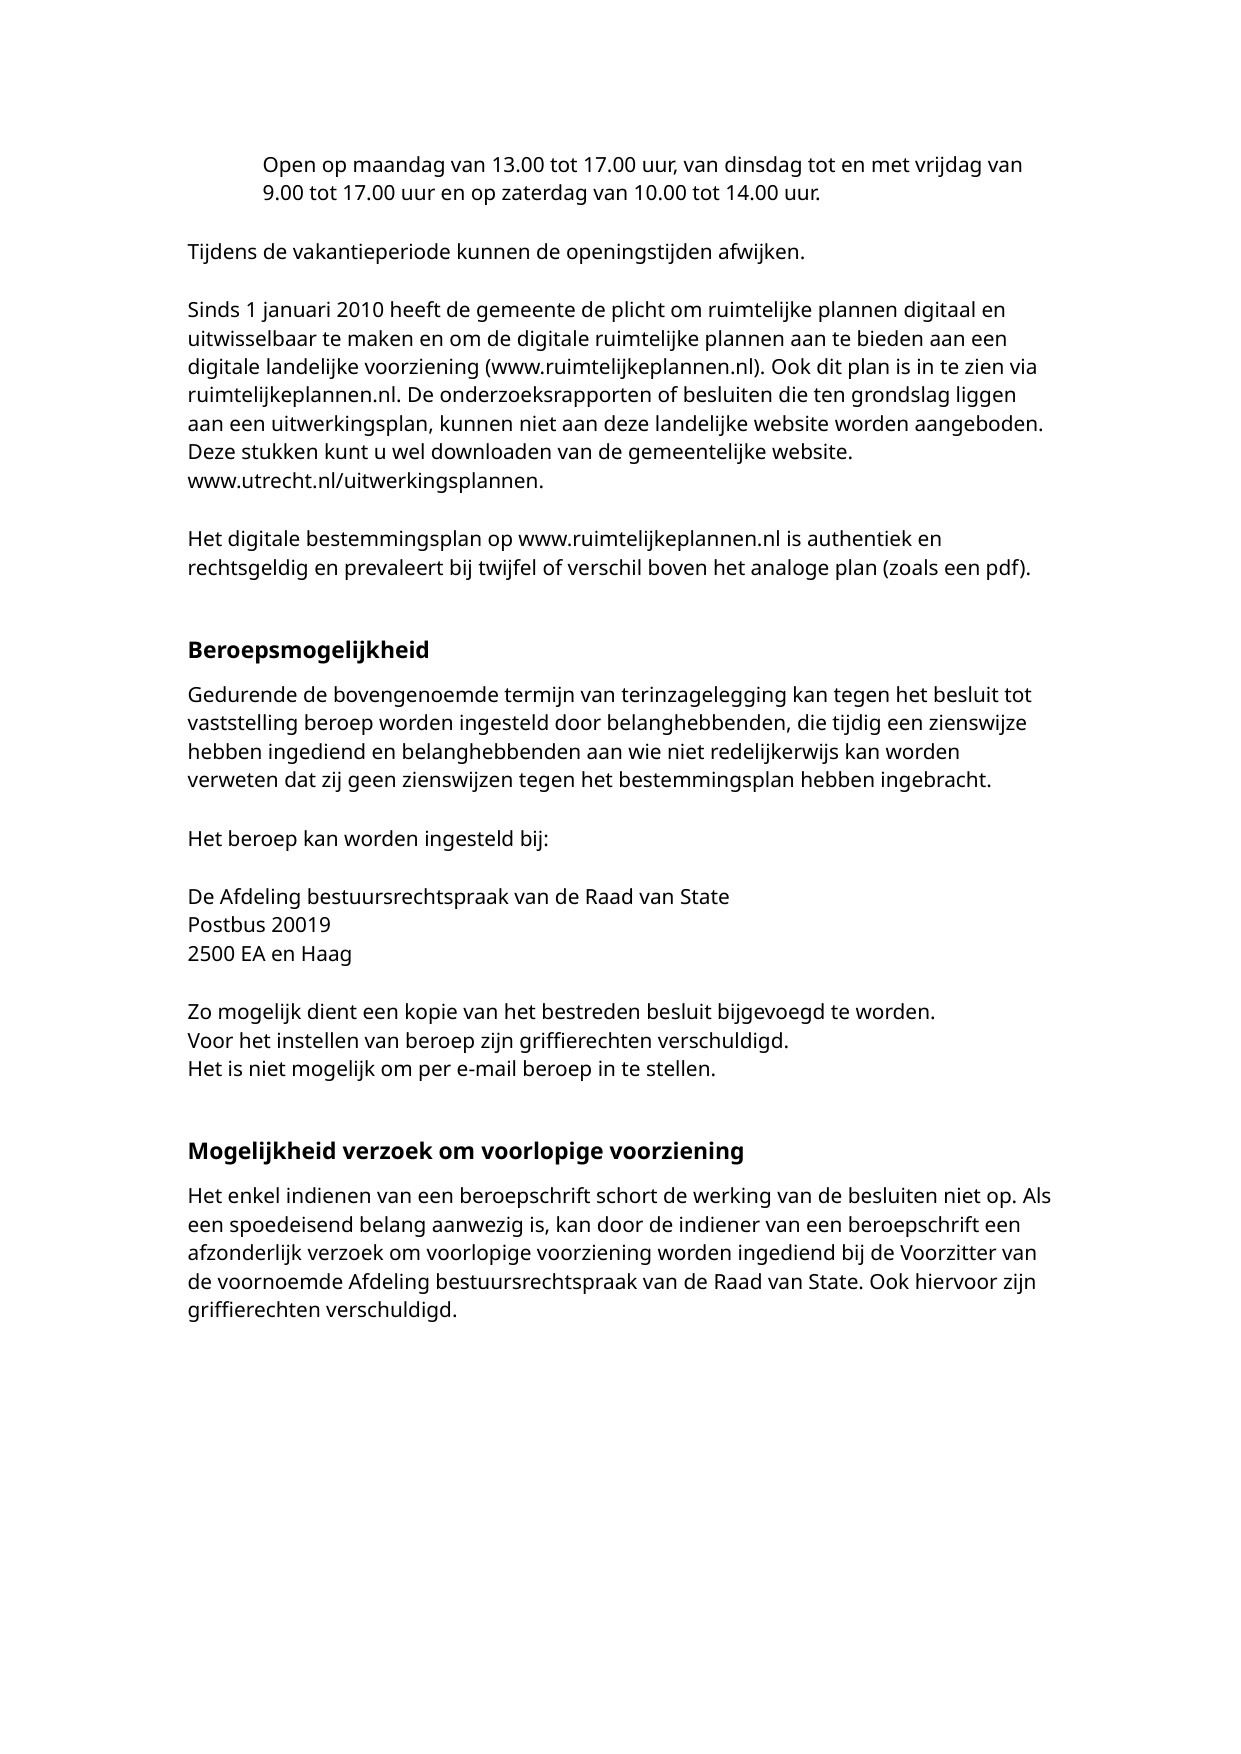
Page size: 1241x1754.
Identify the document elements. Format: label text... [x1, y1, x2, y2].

text Het digitale bestemmingsplan op www.ruimtelijkeplannen.nl is authentiek en rechtsgeldig en prevaleert bij twijfel of verschil boven het analoge plan (zoals een pdf). [187, 524, 1053, 581]
text Postbus 20019 [187, 911, 1053, 939]
text Sinds 1 januari 2010 heeft de gemeente de plicht om ruimtelijke plannen digitaal en uitwisselbaar te maken en om de digitale ruimtelijke plannen aan te bieden aan een digitale landelijke voorziening (www.ruimtelijkeplannen.nl). Ook dit plan is in te zien via ruimtelijkeplannen.nl. De onderzoeksrapporten of besluiten die ten grondslag liggen aan een uitwerkingsplan, kunnen niet aan deze landelijke website worden aangeboden. Deze stukken kunt u wel downloaden van de gemeentelijke website. www.utrecht.nl/uitwerkingsplannen. [187, 295, 1053, 494]
subtitle Beroepsmogelijkheid [187, 634, 1053, 665]
subtitle Mogelijkheid verzoek om voorlopige voorziening [187, 1135, 1053, 1167]
text Het beroep kan worden ingesteld bij: [187, 824, 1053, 852]
text 2500 EA en Haag [187, 939, 1053, 967]
text Tijdens de vakantieperiode kunnen de openingstijden afwijken. [187, 237, 1053, 265]
list Open op maandag van 13.00 tot 17.00 uur, van dinsdag tot en met vrijdag van 9.00 tot 17.00 uur en op zaterdag van 10.00 tot 14.00 uur. [187, 150, 1053, 207]
text Zo mogelijk dient een kopie van het bestreden besluit bijgevoegd te worden. [187, 997, 1053, 1026]
text De Afdeling bestuursrechtspraak van de Raad van State [187, 882, 1053, 911]
text Voor het instellen van beroep zijn griffierechten verschuldigd. [187, 1026, 1053, 1054]
text Het is niet mogelijk om per e-mail beroep in te stellen. [187, 1054, 1053, 1083]
text Gedurende de bovengenoemde termijn van terinzagelegging kan tegen het besluit tot vaststelling beroep worden ingesteld door belanghebbenden, die tijdig een zienswijze hebben ingediend en belanghebbenden aan wie niet redelijkerwijs kan worden verweten dat zij geen zienswijzen tegen het bestemmingsplan hebben ingebracht. [187, 680, 1053, 794]
text Het enkel indienen van een beroepschrift schort de werking van de besluiten niet op. Als een spoedeisend belang aanwezig is, kan door de indiener van een beroepschrift een afzonderlijk verzoek om voorlopige voorziening worden ingediend bij de Voorzitter van de voornoemde Afdeling bestuursrechtspraak van de Raad van State. Ook hiervoor zijn griffierechten verschuldigd. [187, 1182, 1053, 1324]
